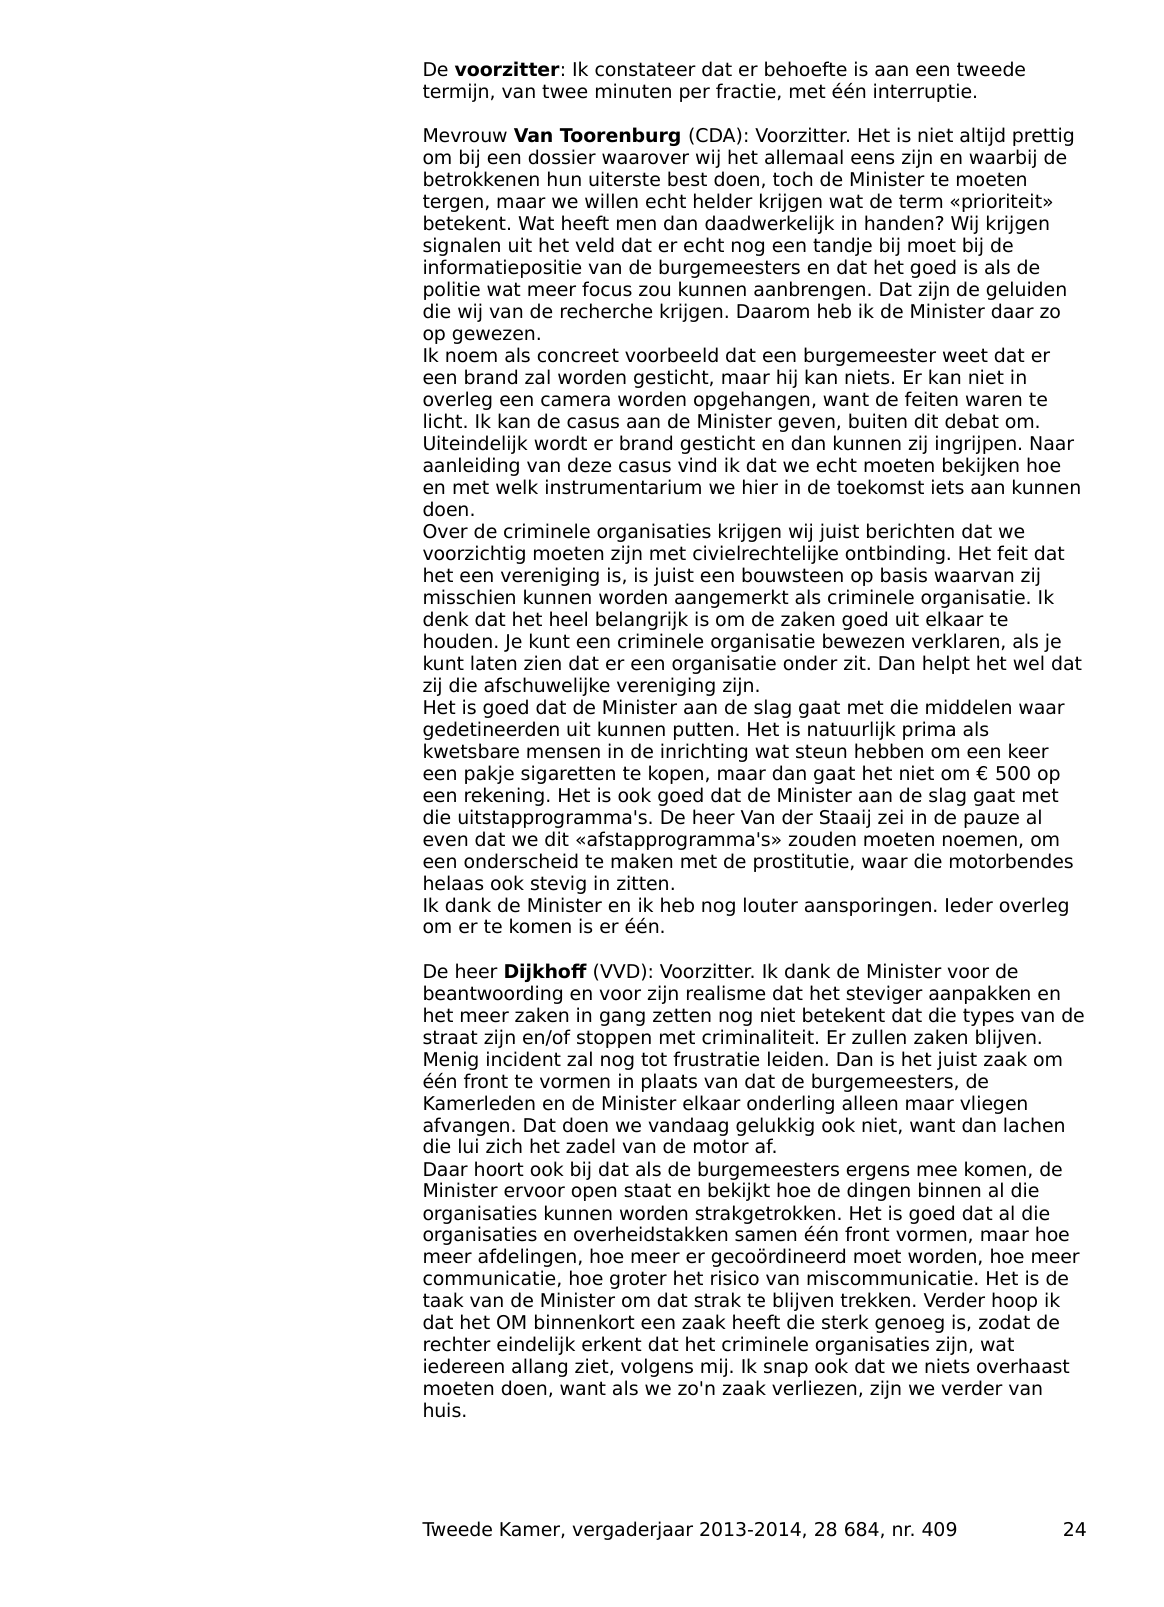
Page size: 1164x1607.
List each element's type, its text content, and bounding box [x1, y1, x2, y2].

text Ik noem als concreet voorbeeld dat een burgemeester weet dat er een brand zal worden gesticht, maar hij kan niets. Er kan niet in overleg een camera worden opgehangen, want de feiten waren te licht. Ik kan de casus aan de Minister geven, buiten dit debat om. Uiteindelijk wordt er brand gesticht en dan kunnen zij ingrijpen. Naar aanleiding van deze casus vind ik dat we echt moeten bekijken hoe en met welk instrumentarium we hier in de toekomst iets aan kunnen doen. [422, 345, 1087, 521]
text Het is goed dat de Minister aan de slag gaat met die middelen waar gedetineerden uit kunnen putten. Het is natuurlijk prima als kwetsbare mensen in de inrichting wat steun hebben om een keer een pakje sigaretten te kopen, maar dan gaat het niet om € 500 op een rekening. Het is ook goed dat de Minister aan de slag gaat met die uitstapprogramma's. De heer Van der Staaij zei in de pauze al even dat we dit «afstapprogramma's» zouden moeten noemen, om een onderscheid te maken met de prostitutie, waar die motorbendes helaas ook stevig in zitten. [422, 697, 1087, 894]
text Daar hoort ook bij dat als de burgemeesters ergens mee komen, de Minister ervoor open staat en bekijkt hoe de dingen binnen al die organisaties kunnen worden strakgetrokken. Het is goed dat al die organisaties en overheidstakken samen één front vormen, maar hoe meer afdelingen, hoe meer er gecoördineerd moet worden, hoe meer communicatie, hoe groter het risico van miscommunicatie. Het is de taak van de Minister om dat strak te blijven trekken. Verder hoop ik dat het OM binnenkort een zaak heeft die sterk genoeg is, zodat de rechter eindelijk erkent dat het criminele organisaties zijn, wat iedereen allang ziet, volgens mij. Ik snap ook dat we niets overhaast moeten doen, want als we zo'n zaak verliezen, zijn we verder van huis. [422, 1158, 1087, 1422]
text De heer Dijkhoff (VVD): Voorzitter. Ik dank de Minister voor de beantwoording en voor zijn realisme dat het steviger aanpakken en het meer zaken in gang zetten nog niet betekent dat die types van de straat zijn en/of stoppen met criminaliteit. Er zullen zaken blijven. Menig incident zal nog tot frustratie leiden. Dan is het juist zaak om één front te vormen in plaats van dat de burgemeesters, de Kamerleden en de Minister elkaar onderling alleen maar vliegen afvangen. Dat doen we vandaag gelukkig ook niet, want dan lachen die lui zich het zadel van de motor af. [422, 961, 1087, 1158]
text Over de criminele organisaties krijgen wij juist berichten dat we voorzichtig moeten zijn met civielrechtelijke ontbinding. Het feit dat het een vereniging is, is juist een bouwsteen op basis waarvan zij misschien kunnen worden aangemerkt als criminele organisatie. Ik denk dat het heel belangrijk is om de zaken goed uit elkaar te houden. Je kunt een criminele organisatie bewezen verklaren, als je kunt laten zien dat er een organisatie onder zit. Dan helpt het wel dat zij die afschuwelijke vereniging zijn. [422, 521, 1087, 697]
text Mevrouw Van Toorenburg (CDA): Voorzitter. Het is niet altijd prettig om bij een dossier waarover wij het allemaal eens zijn en waarbij de betrokkenen hun uiterste best doen, toch de Minister te moeten tergen, maar we willen echt helder krijgen wat de term «prioriteit» betekent. Wat heeft men dan daadwerkelijk in handen? Wij krijgen signalen uit het veld dat er echt nog een tandje bij moet bij de informatiepositie van de burgemeesters en dat het goed is als de politie wat meer focus zou kunnen aanbrengen. Dat zijn de geluiden die wij van de recherche krijgen. Daarom heb ik de Minister daar zo op gewezen. [422, 125, 1087, 345]
text De voorzitter: Ik constateer dat er behoefte is aan een tweede termijn, van twee minuten per fractie, met één interruptie. [422, 59, 1087, 103]
text Ik dank de Minister en ik heb nog louter aansporingen. Ieder overleg om er te komen is er één. [422, 894, 1087, 938]
